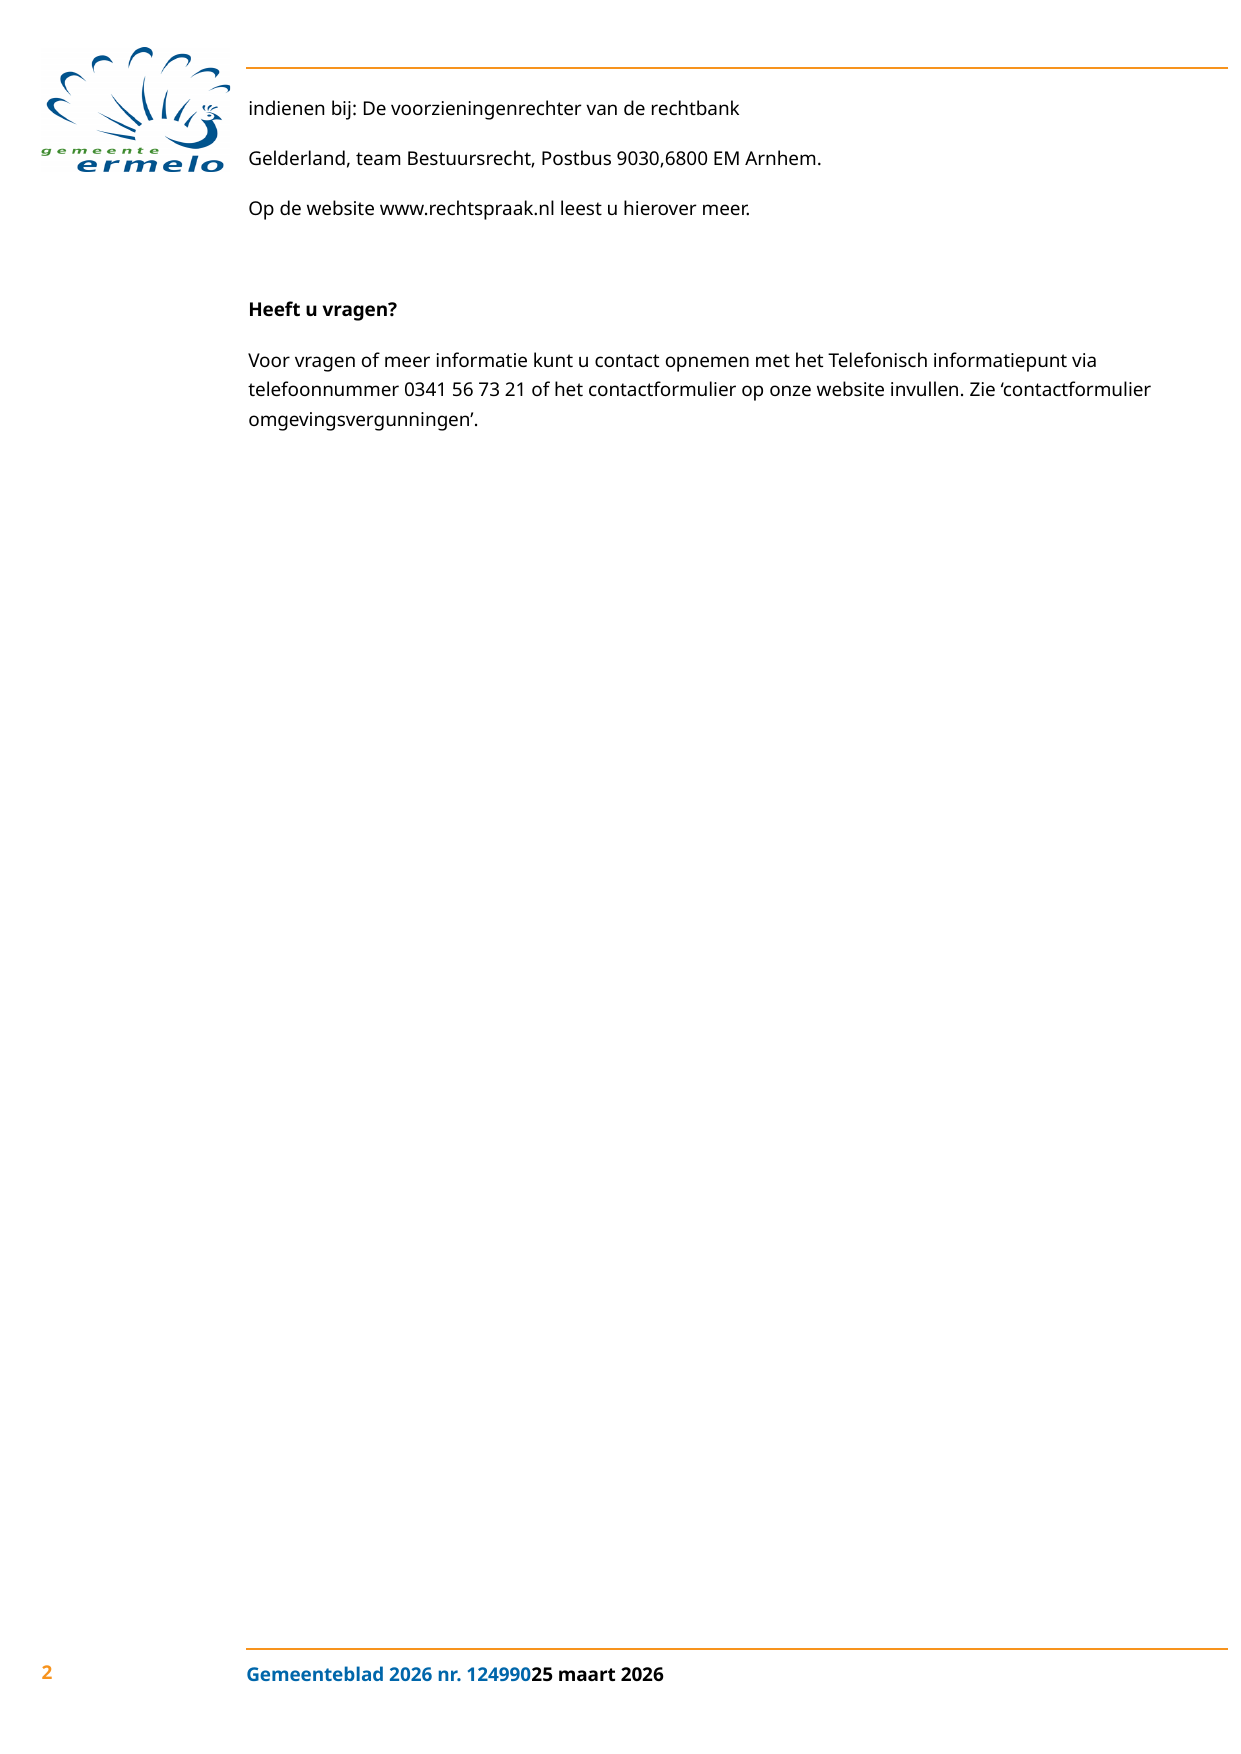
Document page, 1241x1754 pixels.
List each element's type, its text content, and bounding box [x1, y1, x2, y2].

text Gelderland, team Bestuursrecht, Postbus 9030,6800 EM Arnhem. [248, 145, 1152, 171]
text Voor vragen of meer informatie kunt u contact opnemen met het Telefonisch informatiepunt via telefoonnummer 0341 56 73 21 of het contactformulier op onze website invullen. Zie ‘contactformulier omgevingsvergunningen’. [248, 347, 1152, 432]
picture [41, 47, 231, 172]
text Heeft u vragen? [248, 296, 1152, 322]
text indienen bij: De voorzieningenrechter van de rechtbank [248, 95, 1152, 121]
text Op de website www.rechtspraak.nl leest u hierover meer. [248, 196, 1152, 221]
